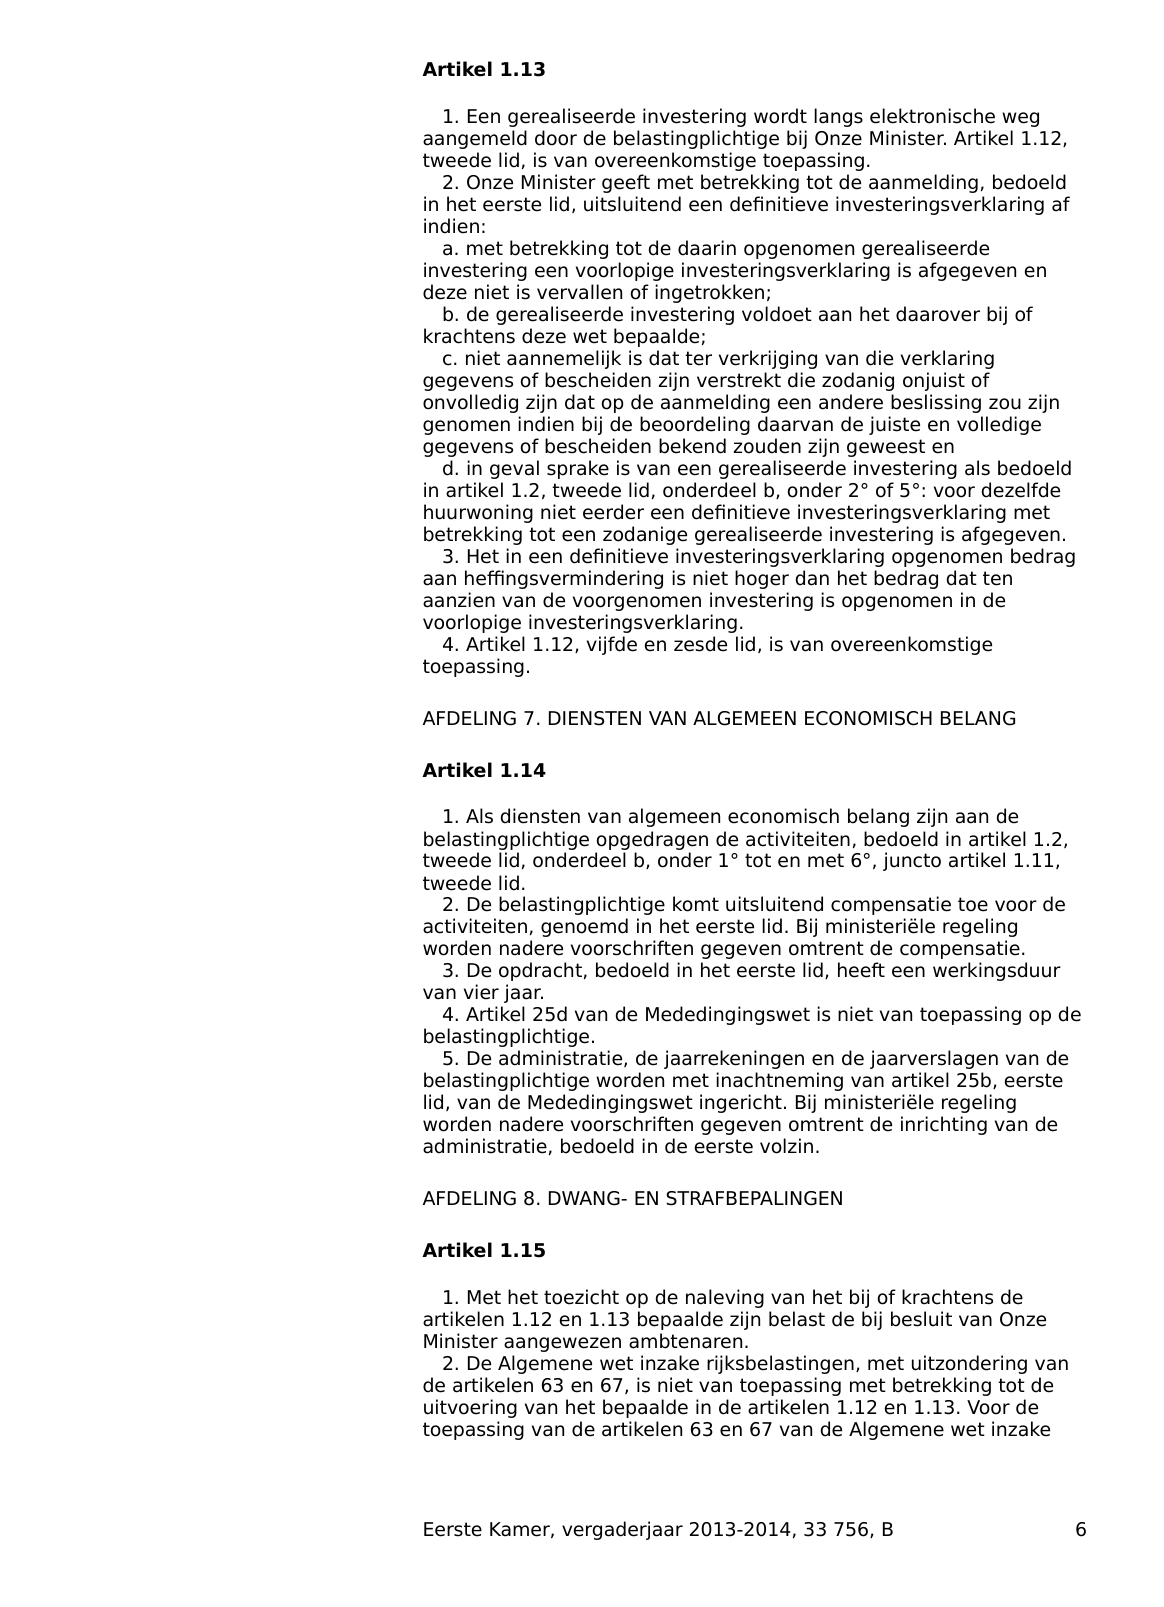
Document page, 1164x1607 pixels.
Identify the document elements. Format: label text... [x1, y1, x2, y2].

text 3. Het in een definitieve investeringsverklaring opgenomen bedrag aan heffingsvermindering is niet hoger dan het bedrag dat ten aanzien van de voorgenomen investering is opgenomen in de voorlopige investeringsverklaring. [422, 546, 1087, 633]
subtitle Artikel 1.15 [422, 1240, 1087, 1262]
text 2. De Algemene wet inzake rijksbelastingen, met uitzondering van de artikelen 63 en 67, is niet van toepassing met betrekking tot de uitvoering van het bepaalde in de artikelen 1.12 en 1.13. Voor de toepassing van de artikelen 63 en 67 van de Algemene wet inzake [422, 1353, 1087, 1441]
text 4. Artikel 1.12, vijfde en zesde lid, is van overeenkomstige toepassing. [422, 633, 1087, 677]
text 4. Artikel 25d van de Mededingingswet is niet van toepassing op de belastingplichtige. [422, 1004, 1087, 1048]
text c. niet aannemelijk is dat ter verkrijging van die verklaring gegevens of bescheiden zijn verstrekt die zodanig onjuist of onvolledig zijn dat op de aanmelding een andere beslissing zou zijn genomen indien bij de beoordeling daarvan de juiste en volledige gegevens of bescheiden bekend zouden zijn geweest en [422, 348, 1087, 458]
text 2. De belastingplichtige komt uitsluitend compensatie toe voor de activiteiten, genoemd in het eerste lid. Bij ministeriële regeling worden nadere voorschriften gegeven omtrent de compensatie. [422, 894, 1087, 960]
text 1. Een gerealiseerde investering wordt langs elektronische weg aangemeld door de belastingplichtige bij Onze Minister. Artikel 1.12, tweede lid, is van overeenkomstige toepassing. [422, 106, 1087, 172]
subtitle AFDELING 8. DWANG- EN STRAFBEPALINGEN [422, 1188, 1087, 1210]
text 2. Onze Minister geeft met betrekking tot de aanmelding, bedoeld in het eerste lid, uitsluitend een definitieve investeringsverklaring af indien: [422, 172, 1087, 238]
text 5. De administratie, de jaarrekeningen en de jaarverslagen van de belastingplichtige worden met inachtneming van artikel 25b, eerste lid, van de Mededingingswet ingericht. Bij ministeriële regeling worden nadere voorschriften gegeven omtrent de inrichting van de administratie, bedoeld in de eerste volzin. [422, 1048, 1087, 1158]
subtitle Artikel 1.14 [422, 759, 1087, 781]
text d. in geval sprake is van een gerealiseerde investering als bedoeld in artikel 1.2, tweede lid, onderdeel b, onder 2° of 5°: voor dezelfde huurwoning niet eerder een definitieve investeringsverklaring met betrekking tot een zodanige gerealiseerde investering is afgegeven. [422, 458, 1087, 546]
text a. met betrekking tot de daarin opgenomen gerealiseerde investering een voorlopige investeringsverklaring is afgegeven en deze niet is vervallen of ingetrokken; [422, 238, 1087, 304]
text 3. De opdracht, bedoeld in het eerste lid, heeft een werkingsduur van vier jaar. [422, 960, 1087, 1004]
text 1. Met het toezicht op de naleving van het bij of krachtens de artikelen 1.12 en 1.13 bepaalde zijn belast de bij besluit van Onze Minister aangewezen ambtenaren. [422, 1287, 1087, 1353]
text b. de gerealiseerde investering voldoet aan het daarover bij of krachtens deze wet bepaalde; [422, 304, 1087, 348]
subtitle Artikel 1.13 [422, 59, 1087, 81]
text 1. Als diensten van algemeen economisch belang zijn aan de belastingplichtige opgedragen de activiteiten, bedoeld in artikel 1.2, tweede lid, onderdeel b, onder 1° tot en met 6°, juncto artikel 1.11, tweede lid. [422, 806, 1087, 894]
subtitle AFDELING 7. DIENSTEN VAN ALGEMEEN ECONOMISCH BELANG [422, 707, 1087, 729]
